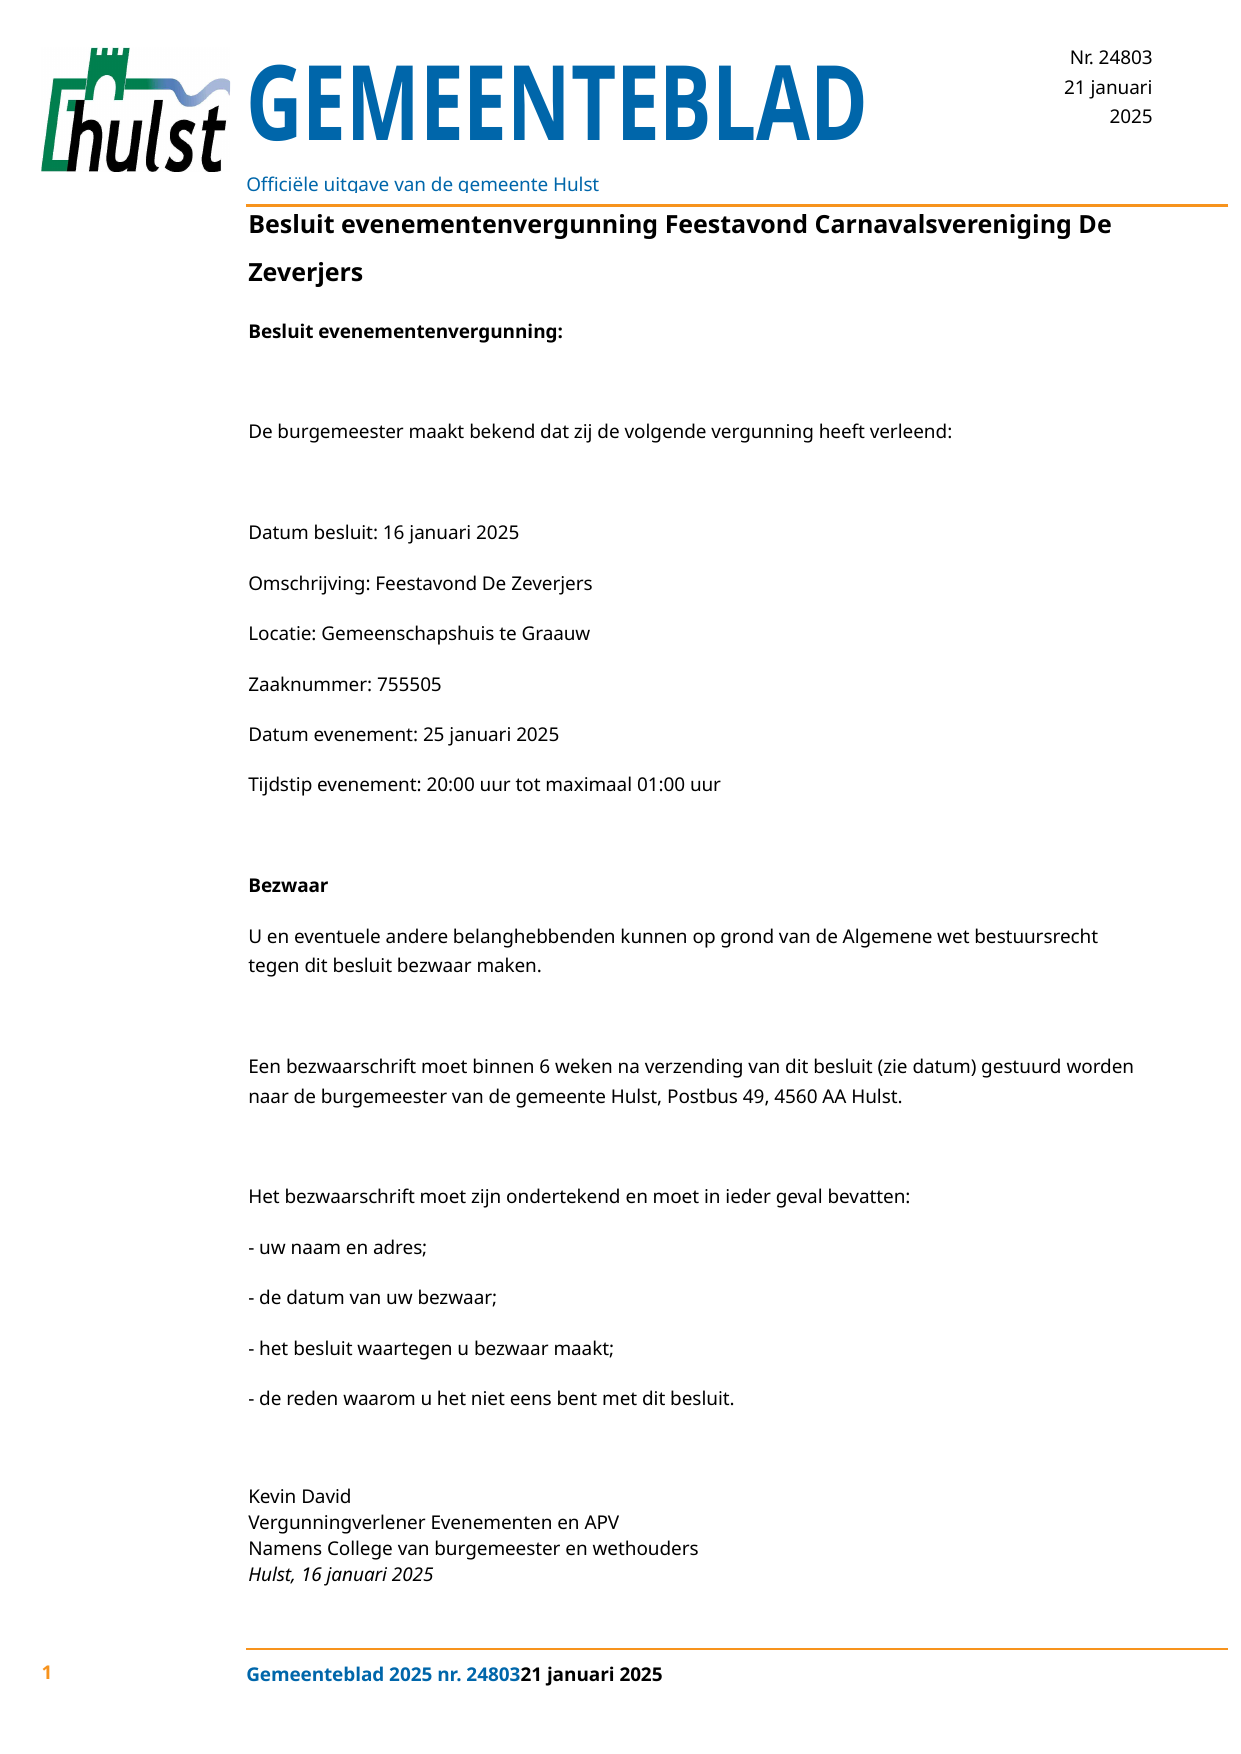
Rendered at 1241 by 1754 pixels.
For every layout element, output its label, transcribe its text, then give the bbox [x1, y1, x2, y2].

picture [41, 47, 231, 172]
text Het bezwaarschrift moet zijn ondertekend en moet in ieder geval bevatten: [248, 1184, 1152, 1209]
text Een bezwaarschrift moet binnen 6 weken na verzending van dit besluit (zie datum) gestuurd worden naar de burgemeester van de gemeente Hulst, Postbus 49, 4560 AA Hulst. [248, 1053, 1152, 1109]
text Tijdstip evenement: 20:00 uur tot maximaal 01:00 uur [248, 772, 1152, 797]
text Besluit evenementenvergunning: [248, 318, 1152, 344]
text Kevin David [248, 1484, 1152, 1509]
text U en eventuele andere belanghebbenden kunnen op grond van de Algemene wet bestuursrecht tegen dit besluit bezwaar maken. [248, 923, 1152, 978]
text - de reden waarom u het niet eens bent met dit besluit. [248, 1385, 1152, 1411]
text Datum besluit: 16 januari 2025 [248, 519, 1152, 545]
text - uw naam en adres; [248, 1234, 1152, 1260]
text - het besluit waartegen u bezwaar maakt; [248, 1335, 1152, 1361]
text Namens College van burgemeester en wethouders [248, 1535, 1152, 1561]
text Besluit evenementenvergunning Feestavond Carnavalsvereniging De Zeverjers [248, 207, 1152, 288]
text De burgemeester maakt bekend dat zij de volgende vergunning heeft verleend: [248, 419, 1152, 444]
text Zaaknummer: 755505 [248, 671, 1152, 697]
text Hulst, 16 januari 2025 [248, 1561, 1152, 1587]
text Bezwaar [248, 872, 1152, 898]
text Datum evenement: 25 januari 2025 [248, 721, 1152, 747]
text Omschrijving: Feestavond De Zeverjers [248, 570, 1152, 596]
text - de datum van uw bezwaar; [248, 1284, 1152, 1310]
text Vergunningverlener Evenementen en APV [248, 1509, 1152, 1535]
text Locatie: Gemeenschapshuis te Graauw [248, 620, 1152, 646]
